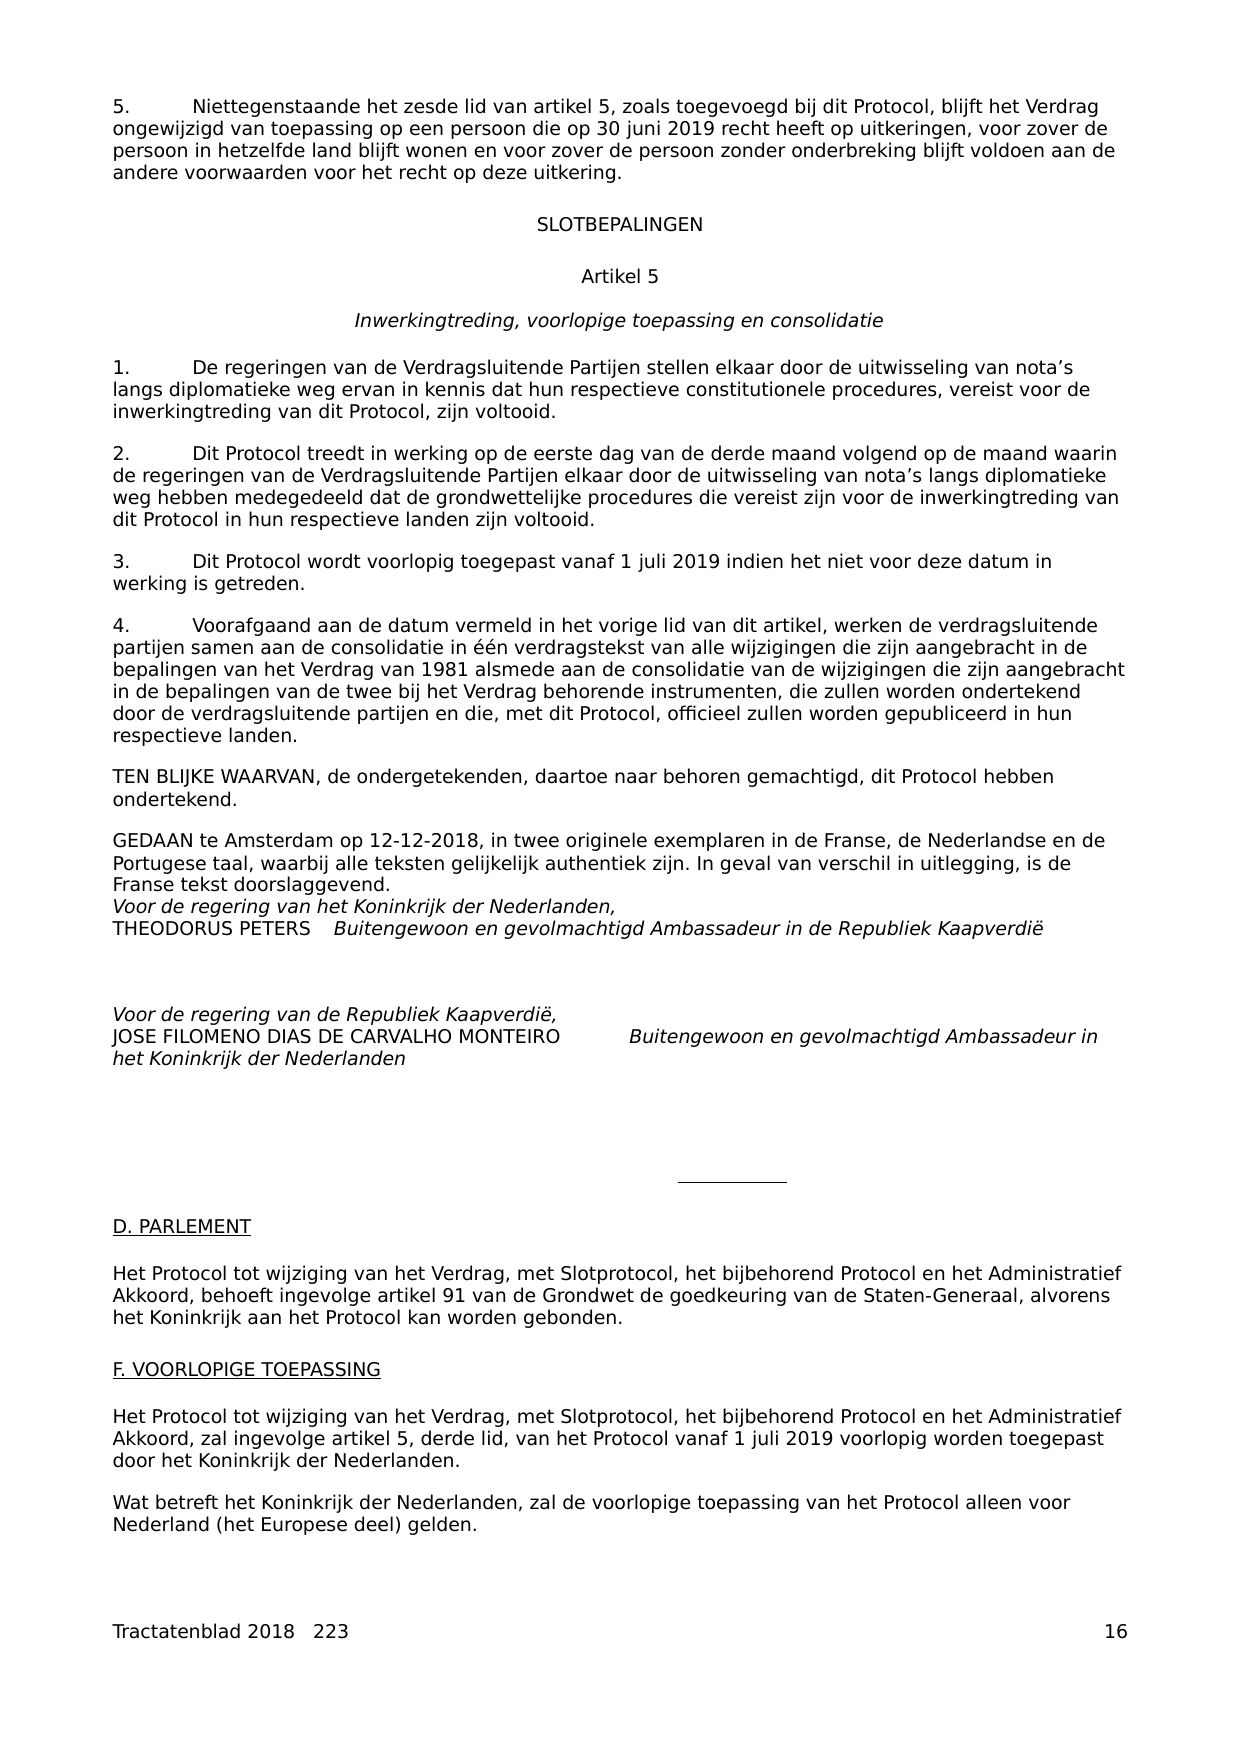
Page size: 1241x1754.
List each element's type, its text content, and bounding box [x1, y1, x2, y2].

text Het Protocol tot wijziging van het Verdrag, met Slotprotocol, het bijbehorend Protocol en het Administratief Akkoord, zal ingevolge artikel 5, derde lid, van het Protocol vanaf 1 juli 2019 voorlopig worden toegepast door het Koninkrijk der Nederlanden. [112, 1406, 1128, 1472]
text Het Protocol tot wijziging van het Verdrag, met Slotprotocol, het bijbehorend Protocol en het Administratief Akkoord, behoeft ingevolge artikel 91 van de Grondwet de goedkeuring van de Staten-Generaal, alvorens het Koninkrijk aan het Protocol kan worden gebonden. [112, 1263, 1128, 1329]
text Wat betreft het Koninkrijk der Nederlanden, zal de voorlopige toepassing van het Protocol alleen voor Nederland (het Europese deel) gelden. [112, 1492, 1128, 1536]
text 1. De regeringen van de Verdragsluitende Partijen stellen elkaar door de uitwisseling van nota’s langs diplomatieke weg ervan in kennis dat hun respectieve constitutionele procedures, vereist voor de inwerkingtreding van dit Protocol, zijn voltooid. [112, 357, 1128, 423]
text 5. Niettegenstaande het zesde lid van artikel 5, zoals toegevoegd bij dit Protocol, blijft het Verdrag ongewijzigd van toepassing op een persoon die op 30 juni 2019 recht heeft op uitkeringen, voor zover de persoon in hetzelfde land blijft wonen en voor zover de persoon zonder onderbreking blijft voldoen aan de andere voorwaarden voor het recht op deze uitkering. [112, 96, 1128, 184]
subtitle Artikel 5 Inwerkingtreding, voorlopige toepassing en consolidatie [112, 266, 1128, 332]
subtitle D. PARLEMENT [112, 1216, 1128, 1238]
text 3. Dit Protocol wordt voorlopig toegepast vanaf 1 juli 2019 indien het niet voor deze datum in werking is getreden. [112, 551, 1128, 594]
text GEDAAN te Amsterdam op 12-12-2018, in twee originele exemplaren in de Franse, de Nederlandse en de Portugese taal, waarbij alle teksten gelijkelijk authentiek zijn. In geval van verschil in uitlegging, is de Franse tekst doorslaggevend. [112, 830, 1128, 896]
text Voor de regering van de Republiek Kaapverdië, JOSE FILOMENO DIAS DE CARVALHO MONTEIRO Buitengewoon en gevolmachtigd Ambassadeur in het Koninkrijk der Nederlanden [112, 1004, 1128, 1114]
text 4. Voorafgaand aan de datum vermeld in het vorige lid van dit artikel, werken de verdragsluitende partijen samen aan de consolidatie in één verdragstekst van alle wijzigingen die zijn aangebracht in de bepalingen van het Verdrag van 1981 alsmede aan de consolidatie van de wijzigingen die zijn aangebracht in de bepalingen van de twee bij het Verdrag behorende instrumenten, die zullen worden ondertekend door de verdragsluitende partijen en die, met dit Protocol, officieel zullen worden gepubliceerd in hun respectieve landen. [112, 614, 1128, 746]
text TEN BLIJKE WAARVAN, de ondergetekenden, daartoe naar behoren gemachtigd, dit Protocol hebben ondertekend. [112, 766, 1128, 810]
text 2. Dit Protocol treedt in werking op de eerste dag van de derde maand volgend op de maand waarin de regeringen van de Verdragsluitende Partijen elkaar door de uitwisseling van nota’s langs diplomatieke weg hebben medegedeeld dat de grondwettelijke procedures die vereist zijn voor de inwerkingtreding van dit Protocol in hun respectieve landen zijn voltooid. [112, 443, 1128, 531]
text Voor de regering van het Koninkrijk der Nederlanden, THEODORUS PETERS Buitengewoon en gevolmachtigd Ambassadeur in de Republiek Kaapverdië [112, 896, 1128, 984]
subtitle F. VOORLOPIGE TOEPASSING [112, 1359, 1128, 1381]
subtitle SLOTBEPALINGEN [112, 214, 1128, 236]
